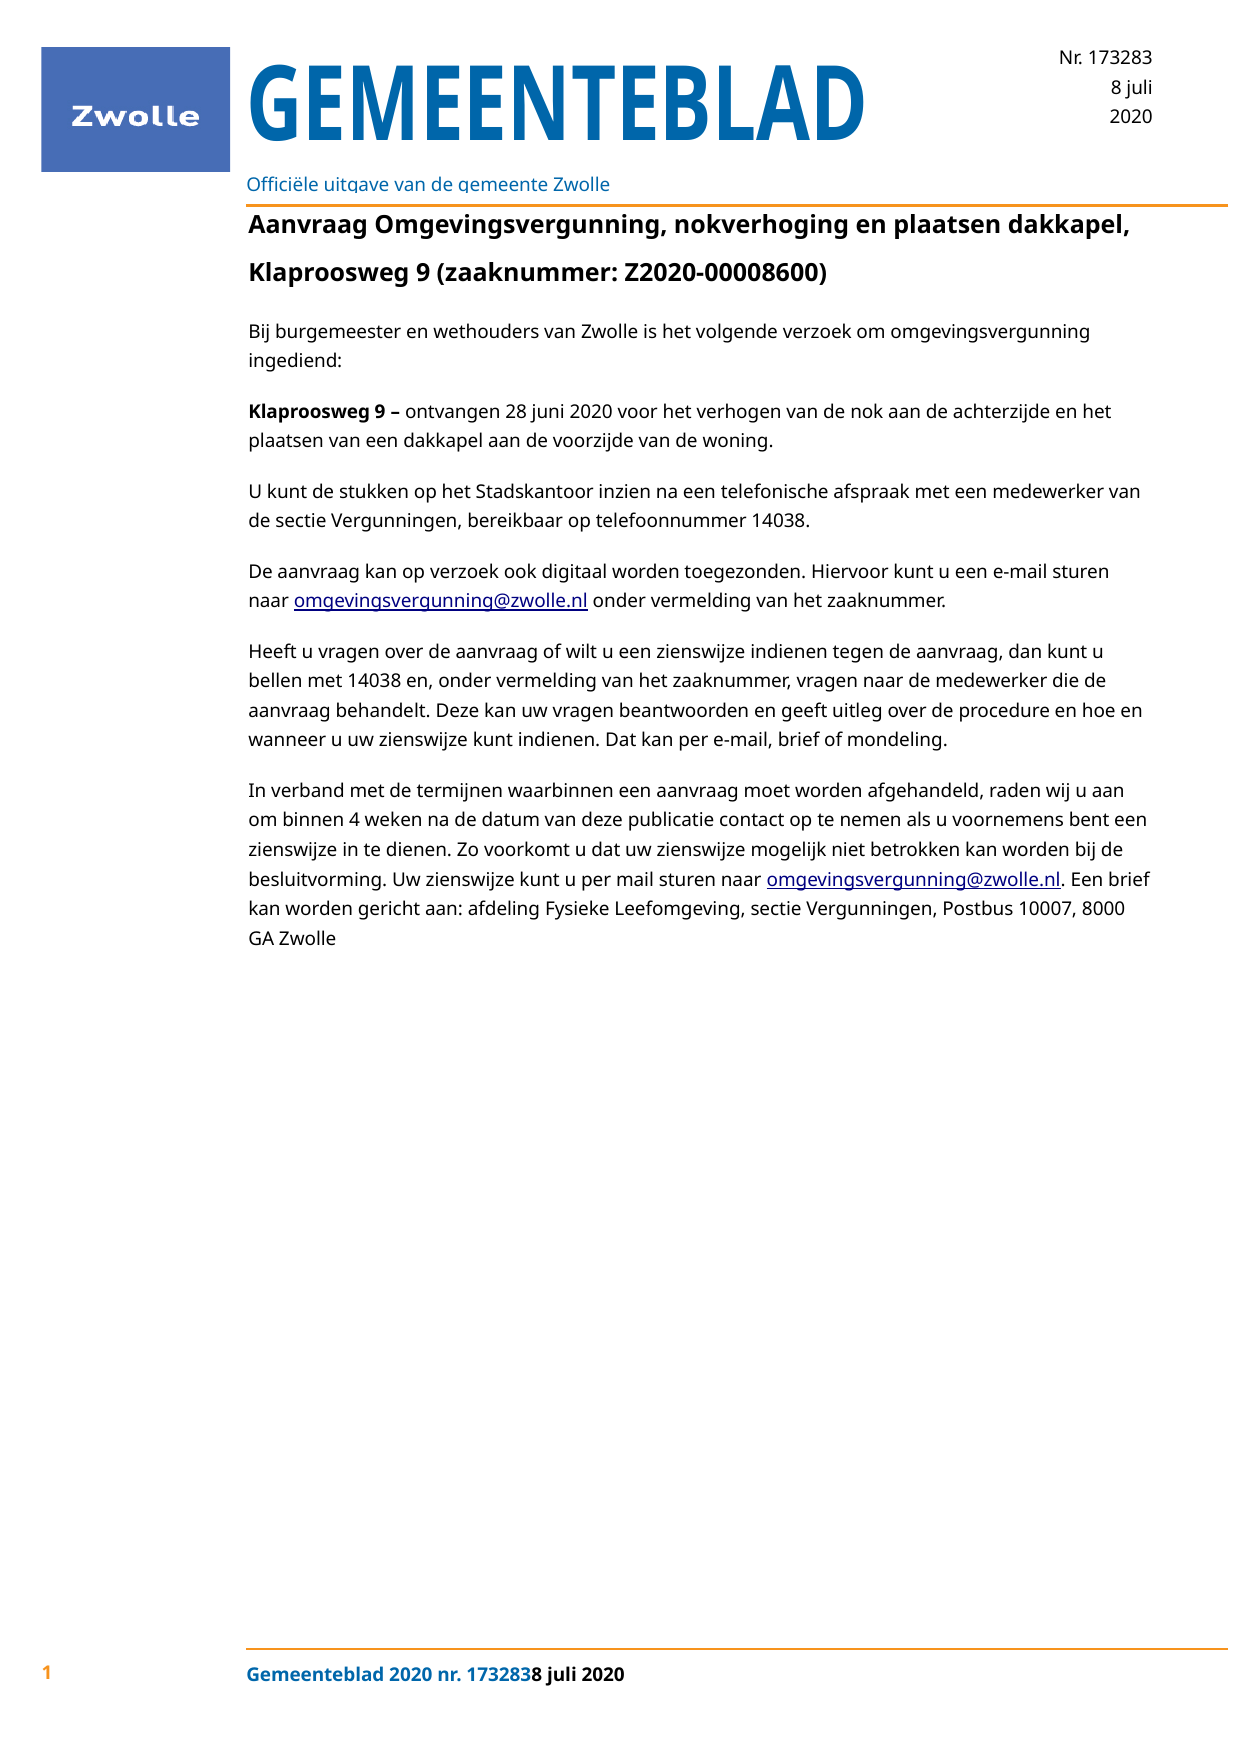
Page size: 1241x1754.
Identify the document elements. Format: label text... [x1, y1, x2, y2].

text Heeft u vragen over de aanvraag of wilt u een zienswijze indienen tegen de aanvraag, dan kunt u bellen met 14038 en, onder vermelding van het zaaknummer, vragen naar de medewerker die de aanvraag behandelt. Deze kan uw vragen beantwoorden en geeft uitleg over de procedure en hoe en wanneer u uw zienswijze kunt indienen. Dat kan per e-mail, brief of mondeling. [248, 638, 1152, 752]
text Bij burgemeester en wethouders van Zwolle is het volgende verzoek om omgevingsvergunning ingediend: [248, 318, 1152, 373]
text Aanvraag Omgevingsvergunning, nokverhoging en plaatsen dakkapel, Klaproosweg 9 (zaaknummer: Z2020-00008600) [248, 207, 1152, 288]
text Klaproosweg 9 – ontvangen 28 juni 2020 voor het verhogen van de nok aan de achterzijde en het plaatsen van een dakkapel aan de voorzijde van de woning. [248, 398, 1152, 453]
picture [41, 47, 231, 172]
text U kunt de stukken op het Stadskantoor inzien na een telefonische afspraak met een medewerker van de sectie Vergunningen, bereikbaar op telefoonnummer 14038. [248, 478, 1152, 533]
text De aanvraag kan op verzoek ook digitaal worden toegezonden. Hiervoor kunt u een e-mail sturen naar omgevingsvergunning@zwolle.nl onder vermelding van het zaaknummer. [248, 558, 1152, 613]
text In verband met de termijnen waarbinnen een aanvraag moet worden afgehandeld, raden wij u aan om binnen 4 weken na de datum van deze publicatie contact op te nemen als u voornemens bent een zienswijze in te dienen. Zo voorkomt u dat uw zienswijze mogelijk niet betrokken kan worden bij de besluitvorming. Uw zienswijze kunt u per mail sturen naar omgevingsvergunning@zwolle.nl. Een brief kan worden gericht aan: afdeling Fysieke Leefomgeving, sectie Vergunningen, Postbus 10007, 8000 GA Zwolle [248, 777, 1152, 951]
